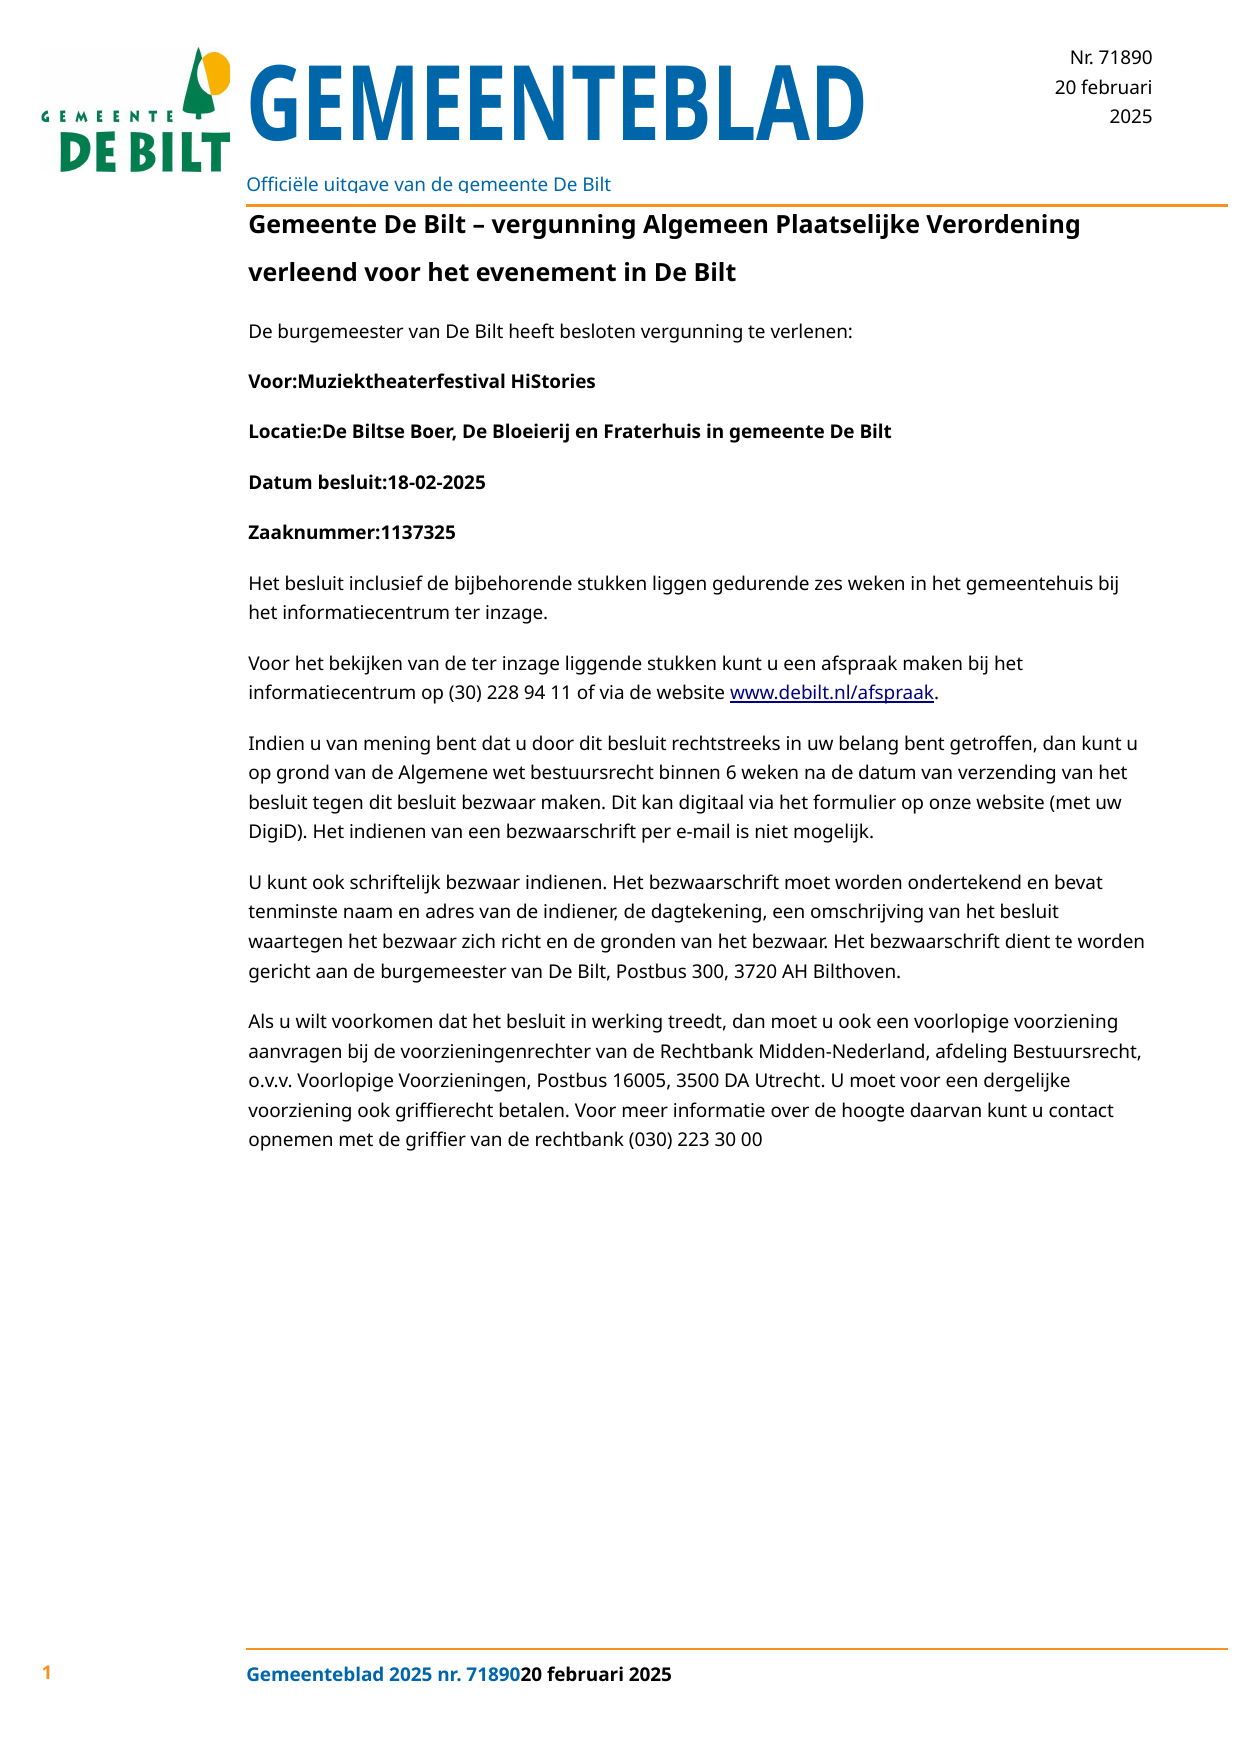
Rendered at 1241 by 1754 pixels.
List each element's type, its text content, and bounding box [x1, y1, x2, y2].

text Gemeente De Bilt – vergunning Algemeen Plaatselijke Verordening verleend voor het evenement in De Bilt [248, 207, 1152, 288]
text Locatie:De Biltse Boer, De Bloeierij en Fraterhuis in gemeente De Bilt [248, 419, 1152, 444]
text Als u wilt voorkomen dat het besluit in werking treedt, dan moet u ook een voorlopige voorziening aanvragen bij de voorzieningenrechter van de Rechtbank Midden-Nederland, afdeling Bestuursrecht, o.v.v. Voorlopige Voorzieningen, Postbus 16005, 3500 DA Utrecht. U moet voor een dergelijke voorziening ook griffierecht betalen. Voor meer informatie over de hoogte daarvan kunt u contact opnemen met de griffier van de rechtbank (030) 223 30 00 [248, 1008, 1152, 1152]
text Het besluit inclusief de bijbehorende stukken liggen gedurende zes weken in het gemeentehuis bij het informatiecentrum ter inzage. [248, 570, 1152, 625]
picture [41, 47, 231, 172]
text De burgemeester van De Bilt heeft besloten vergunning te verlenen: [248, 318, 1152, 344]
text Indien u van mening bent dat u door dit besluit rechtstreeks in uw belang bent getroffen, dan kunt u op grond van de Algemene wet bestuursrecht binnen 6 weken na de datum van verzending van het besluit tegen dit besluit bezwaar maken. Dit kan digitaal via het formulier op onze website (met uw DigiD). Het indienen van een bezwaarschrift per e-mail is niet mogelijk. [248, 730, 1152, 844]
text Zaaknummer:1137325 [248, 519, 1152, 545]
text Voor:Muziektheaterfestival HiStories [248, 368, 1152, 394]
text Datum besluit:18-02-2025 [248, 469, 1152, 495]
text U kunt ook schriftelijk bezwaar indienen. Het bezwaarschrift moet worden ondertekend en bevat tenminste naam en adres van de indiener, de dagtekening, een omschrijving van het besluit waartegen het bezwaar zich richt en de gronden van het bezwaar. Het bezwaarschrift dient te worden gericht aan de burgemeester van De Bilt, Postbus 300, 3720 AH Bilthoven. [248, 869, 1152, 984]
text Voor het bekijken van de ter inzage liggende stukken kunt u een afspraak maken bij het informatiecentrum op (30) 228 94 11 of via de website www.debilt.nl/afspraak. [248, 650, 1152, 705]
